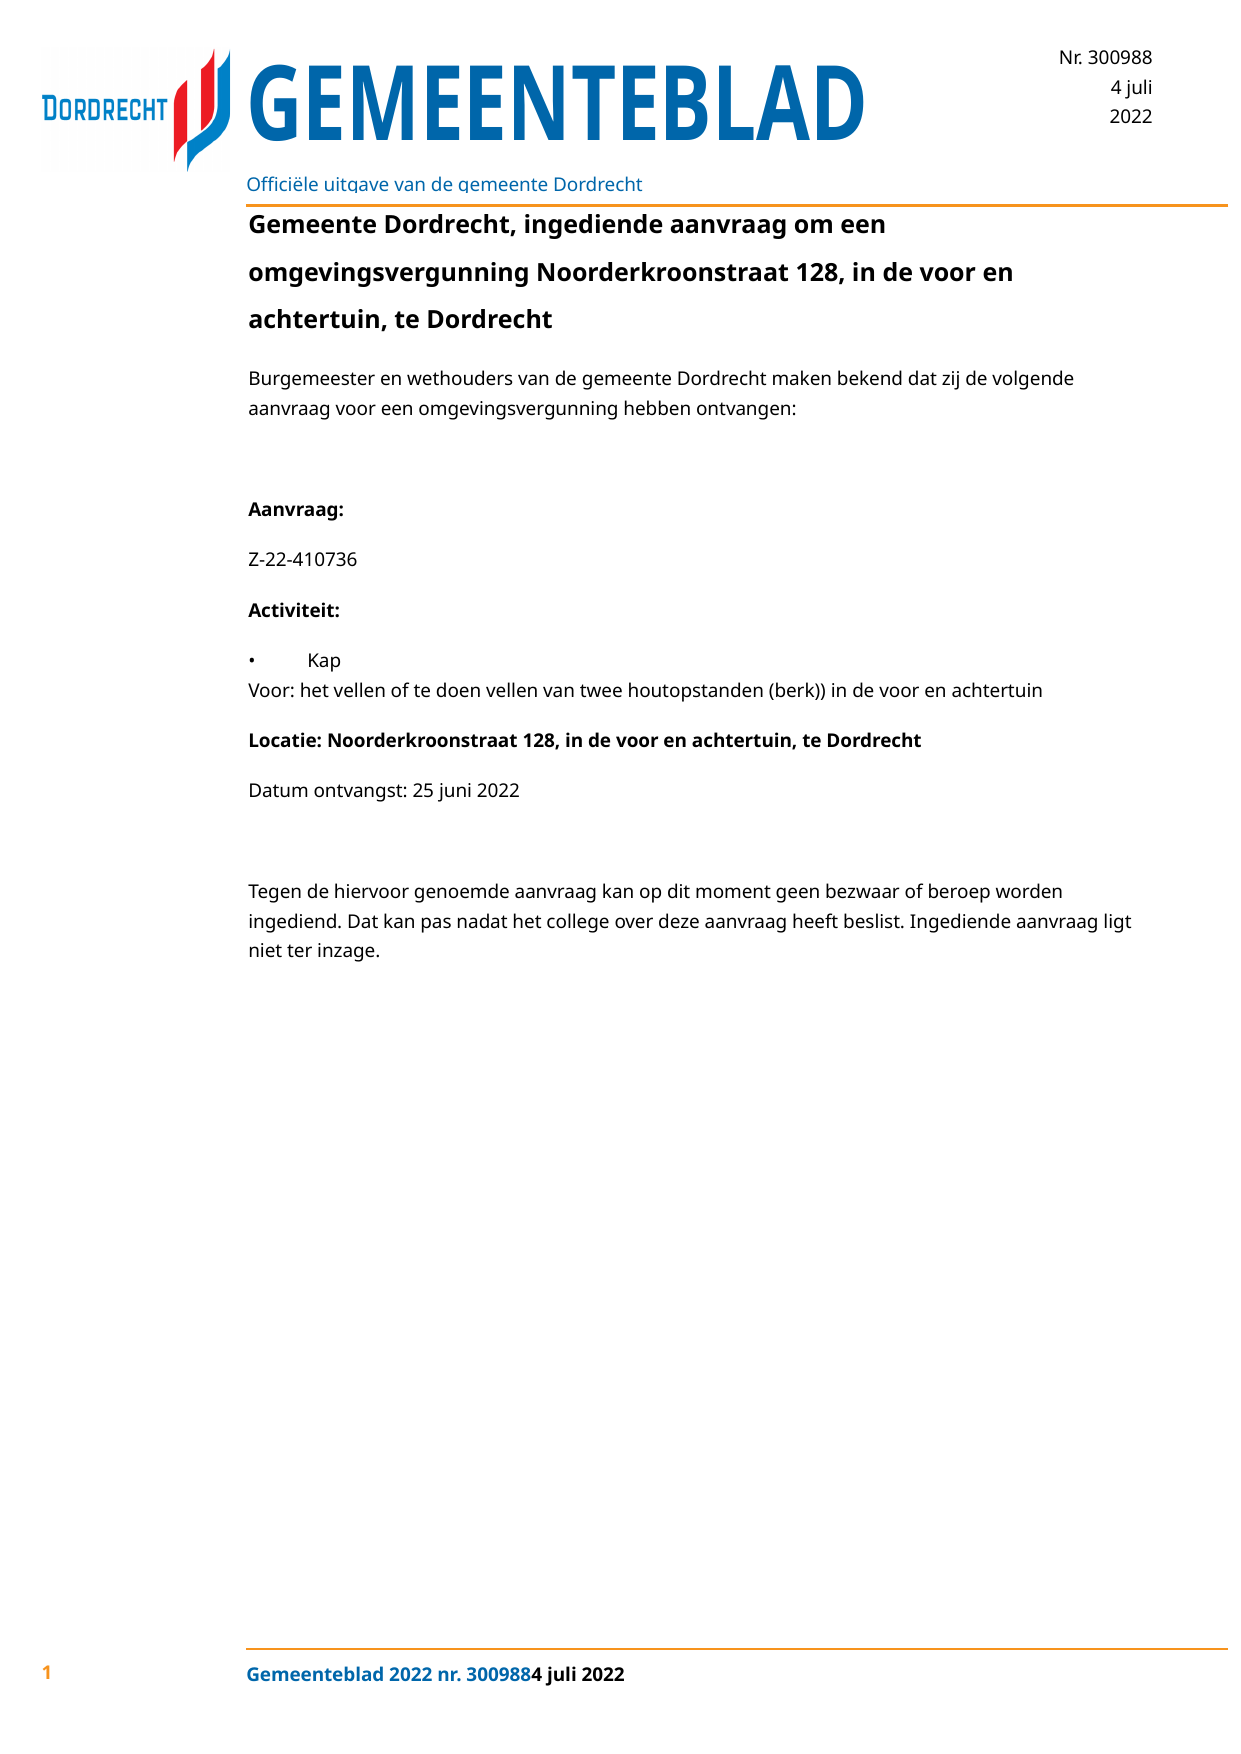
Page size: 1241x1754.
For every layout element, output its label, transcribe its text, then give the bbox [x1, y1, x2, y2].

text Activiteit: [248, 597, 1152, 622]
text Voor: het vellen of te doen vellen van twee houtopstanden (berk)) in de voor en achtertuin [248, 677, 1152, 702]
list Kap [248, 647, 1152, 673]
text Burgemeester en wethouders van de gemeente Dordrecht maken bekend dat zij de volgende aanvraag voor een omgevingsvergunning hebben ontvangen: [248, 366, 1152, 421]
text Tegen de hiervoor genoemde aanvraag kan op dit moment geen bezwaar of beroep worden ingediend. Dat kan pas nadat het college over deze aanvraag heeft beslist. Ingediende aanvraag ligt niet ter inzage. [248, 878, 1152, 963]
text Gemeente Dordrecht, ingediende aanvraag om een omgevingsvergunning Noorderkroonstraat 128, in de voor en achtertuin, te Dordrecht [248, 207, 1152, 336]
text Locatie: Noorderkroonstraat 128, in de voor en achtertuin, te Dordrecht [248, 727, 1152, 753]
picture [41, 47, 231, 172]
text Datum ontvangst: 25 juni 2022 [248, 778, 1152, 803]
text Aanvraag: [248, 496, 1152, 522]
text Z-22-410736 [248, 546, 1152, 572]
